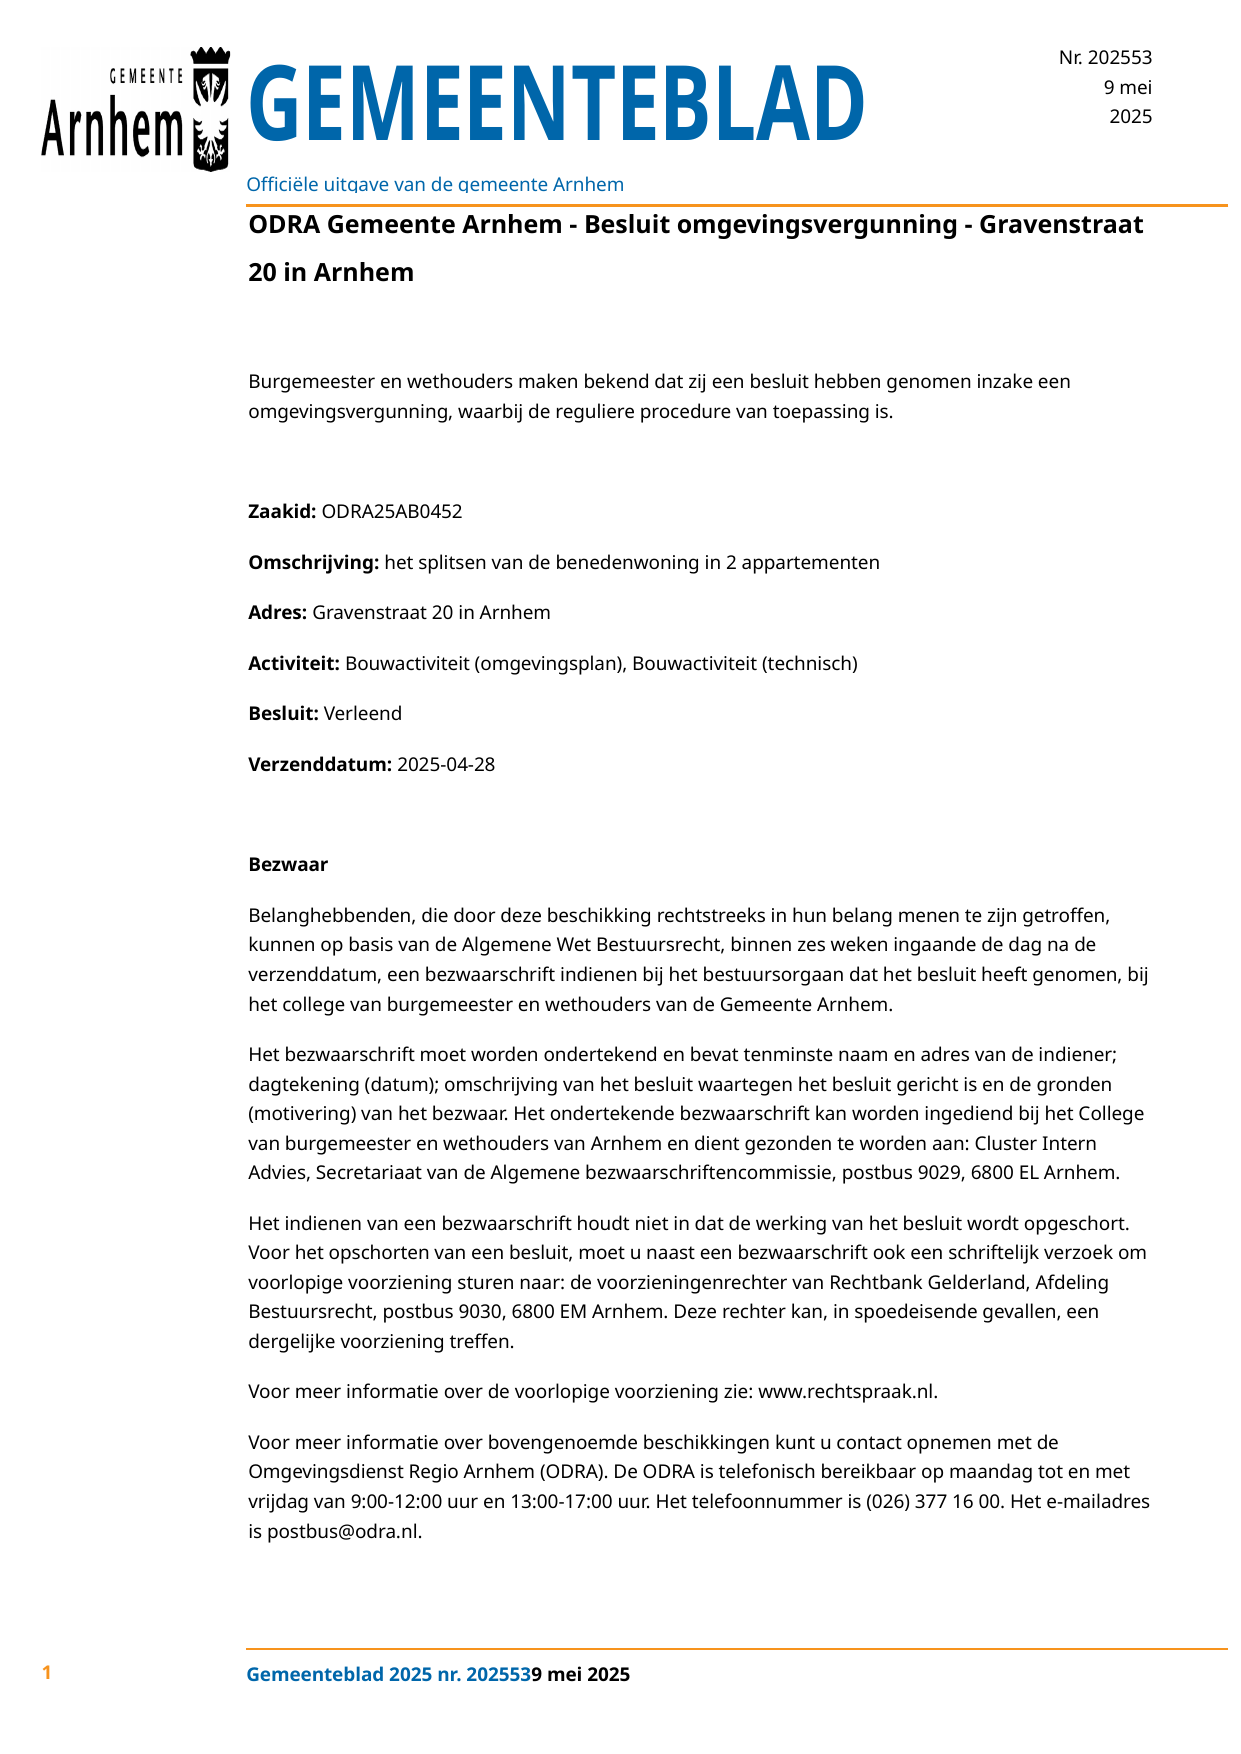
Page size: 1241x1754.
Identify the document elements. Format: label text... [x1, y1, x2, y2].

text ODRA Gemeente Arnhem - Besluit omgevingsvergunning - Gravenstraat 20 in Arnhem [248, 207, 1152, 288]
text Het bezwaarschrift moet worden ondertekend en bevat tenminste naam en adres van de indiener; dagtekening (datum); omschrijving van het besluit waartegen het besluit gericht is en de gronden (motivering) van het bezwaar. Het ondertekende bezwaarschrift kan worden ingediend bij het College van burgemeester en wethouders van Arnhem en dient gezonden te worden aan: Cluster Intern Advies, Secretariaat van de Algemene bezwaarschriftencommissie, postbus 9029, 6800 EL Arnhem. [248, 1041, 1152, 1185]
text Adres: Gravenstraat 20 in Arnhem [248, 599, 1152, 625]
text Activiteit: Bouwactiviteit (omgevingsplan), Bouwactiviteit (technisch) [248, 650, 1152, 676]
text Voor meer informatie over de voorlopige voorziening zie: www.rechtspraak.nl. [248, 1379, 1152, 1404]
text Voor meer informatie over bovengenoemde beschikkingen kunt u contact opnemen met de Omgevingsdienst Regio Arnhem (ODRA). De ODRA is telefonisch bereikbaar op maandag tot en met vrijdag van 9:00-12:00 uur en 13:00-17:00 uur. Het telefoonnummer is (026) 377 16 00. Het e-mailadres is postbus@odra.nl. [248, 1429, 1152, 1544]
text Het indienen van een bezwaarschrift houdt niet in dat de werking van het besluit wordt opgeschort. Voor het opschorten van een besluit, moet u naast een bezwaarschrift ook een schriftelijk verzoek om voorlopige voorziening sturen naar: de voorzieningenrechter van Rechtbank Gelderland, Afdeling Bestuursrecht, postbus 9030, 6800 EM Arnhem. Deze rechter kan, in spoedeisende gevallen, een dergelijke voorziening treffen. [248, 1210, 1152, 1354]
text Zaakid: ODRA25AB0452 [248, 499, 1152, 524]
text Omschrijving: het splitsen van de benedenwoning in 2 appartementen [248, 549, 1152, 575]
text Belanghebbenden, die door deze beschikking rechtstreeks in hun belang menen te zijn getroffen, kunnen op basis van de Algemene Wet Bestuursrecht, binnen zes weken ingaande de dag na de verzenddatum, een bezwaarschrift indienen bij het bestuursorgaan dat het besluit heeft genomen, bij het college van burgemeester en wethouders van de Gemeente Arnhem. [248, 902, 1152, 1017]
picture [41, 47, 231, 172]
text Burgemeester en wethouders maken bekend dat zij een besluit hebben genomen inzake een omgevingsvergunning, waarbij de reguliere procedure van toepassing is. [248, 368, 1152, 424]
text Bezwaar [248, 852, 1152, 877]
text Besluit: Verleend [248, 700, 1152, 726]
text Verzenddatum: 2025-04-28 [248, 751, 1152, 777]
